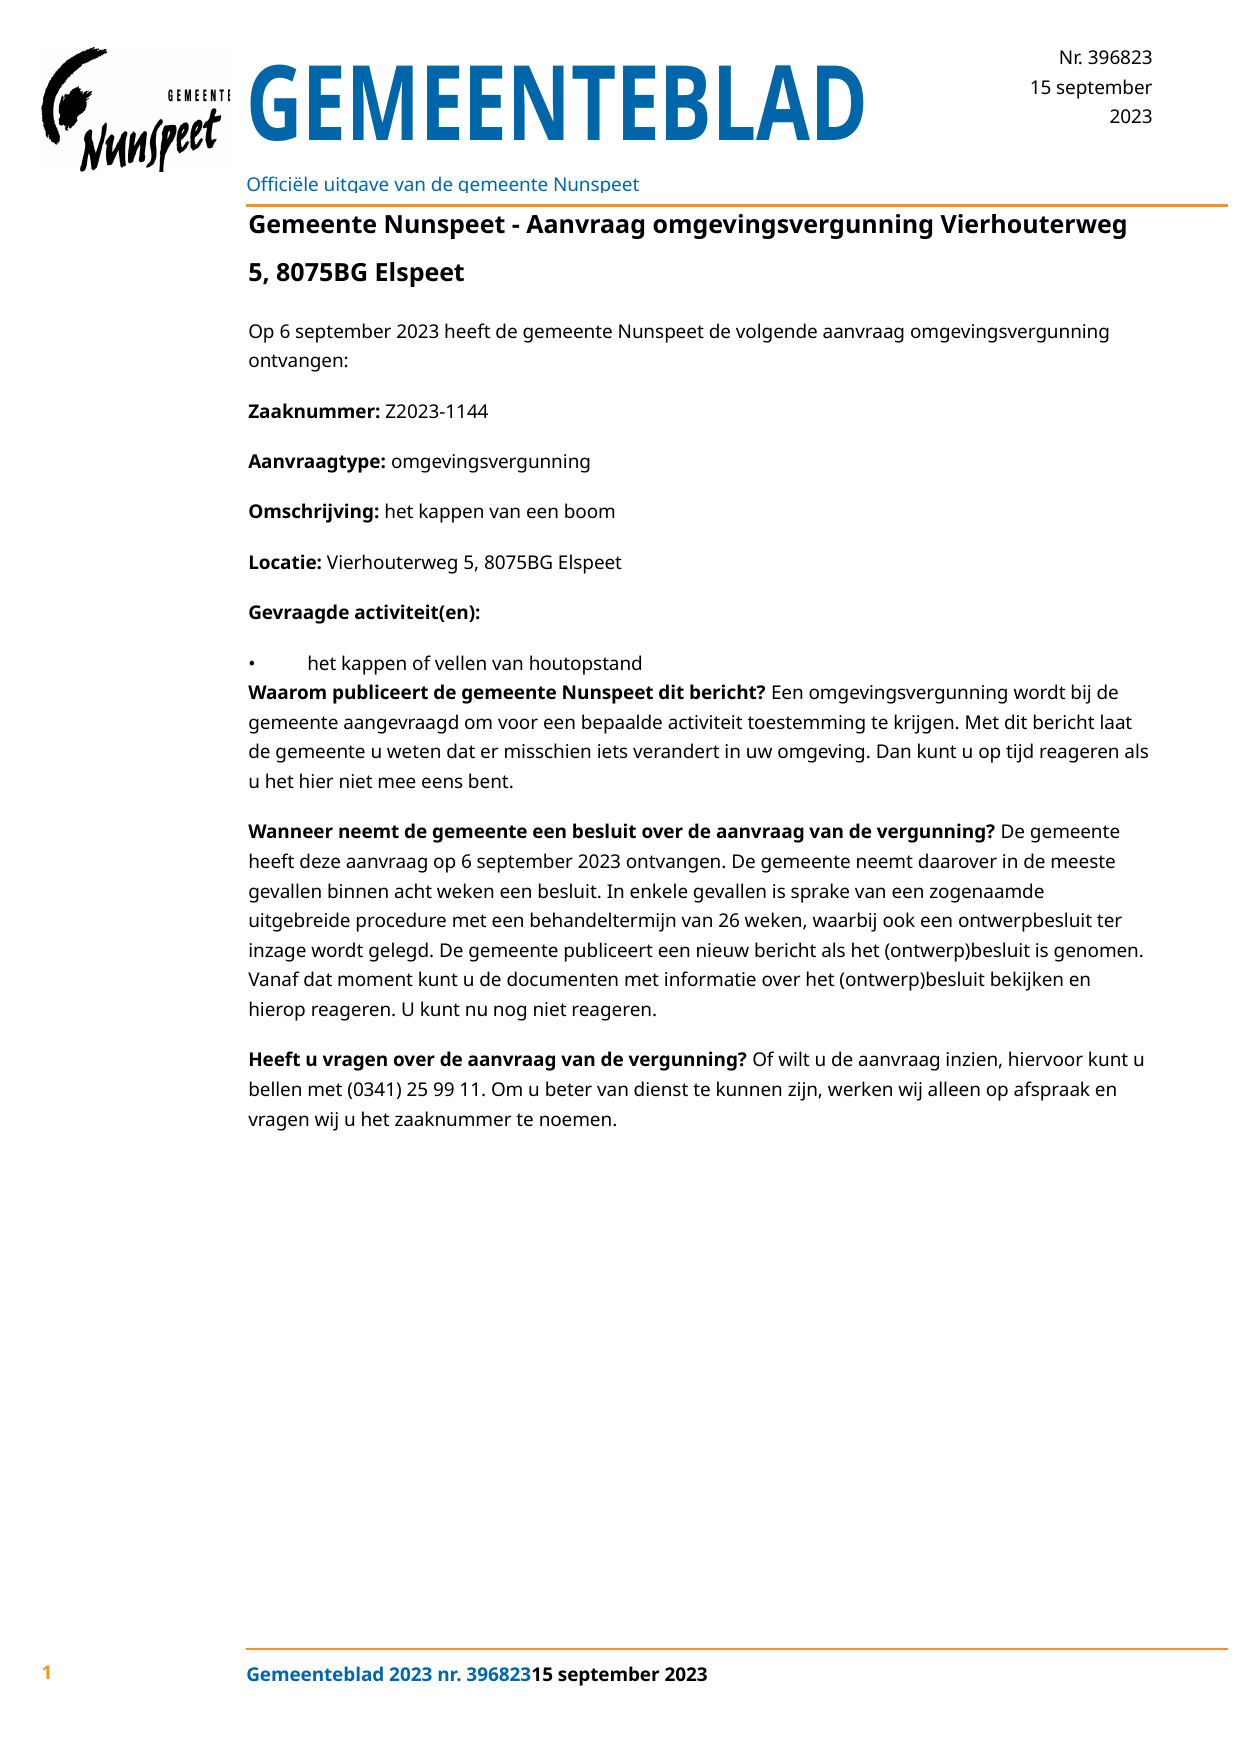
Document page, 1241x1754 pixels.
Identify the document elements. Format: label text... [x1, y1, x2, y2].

list het kappen of vellen van houtopstand [248, 650, 1152, 676]
text Gemeente Nunspeet - Aanvraag omgevingsvergunning Vierhouterweg 5, 8075BG Elspeet [248, 207, 1152, 288]
text Aanvraagtype: omgevingsvergunning [248, 448, 1152, 474]
text Wanneer neemt de gemeente een besluit over de aanvraag van de vergunning? De gemeente heeft deze aanvraag op 6 september 2023 ontvangen. De gemeente neemt daarover in de meeste gevallen binnen acht weken een besluit. In enkele gevallen is sprake van een zogenaamde uitgebreide procedure met een behandeltermijn van 26 weken, waarbij ook een ontwerpbesluit ter inzage wordt gelegd. De gemeente publiceert een nieuw bericht als het (ontwerp)besluit is genomen. Vanaf dat moment kunt u de documenten met informatie over het (ontwerp)besluit bekijken en hierop reageren. U kunt nu nog niet reageren. [248, 819, 1152, 1022]
text Gevraagde activiteit(en): [248, 599, 1152, 625]
text Op 6 september 2023 heeft de gemeente Nunspeet de volgende aanvraag omgevingsvergunning ontvangen: [248, 318, 1152, 373]
picture [41, 47, 231, 172]
text Omschrijving: het kappen van een boom [248, 499, 1152, 524]
text Locatie: Vierhouterweg 5, 8075BG Elspeet [248, 549, 1152, 575]
text Zaaknummer: Z2023-1144 [248, 398, 1152, 424]
text Heeft u vragen over de aanvraag van de vergunning? Of wilt u de aanvraag inzien, hiervoor kunt u bellen met (0341) 25 99 11. Om u beter van dienst te kunnen zijn, werken wij alleen op afspraak en vragen wij u het zaaknummer te noemen. [248, 1047, 1152, 1132]
text Waarom publiceert de gemeente Nunspeet dit bericht? Een omgevingsvergunning wordt bij de gemeente aangevraagd om voor een bepaalde activiteit toestemming te krijgen. Met dit bericht laat de gemeente u weten dat er misschien iets verandert in uw omgeving. Dan kunt u op tijd reageren als u het hier niet mee eens bent. [248, 679, 1152, 794]
